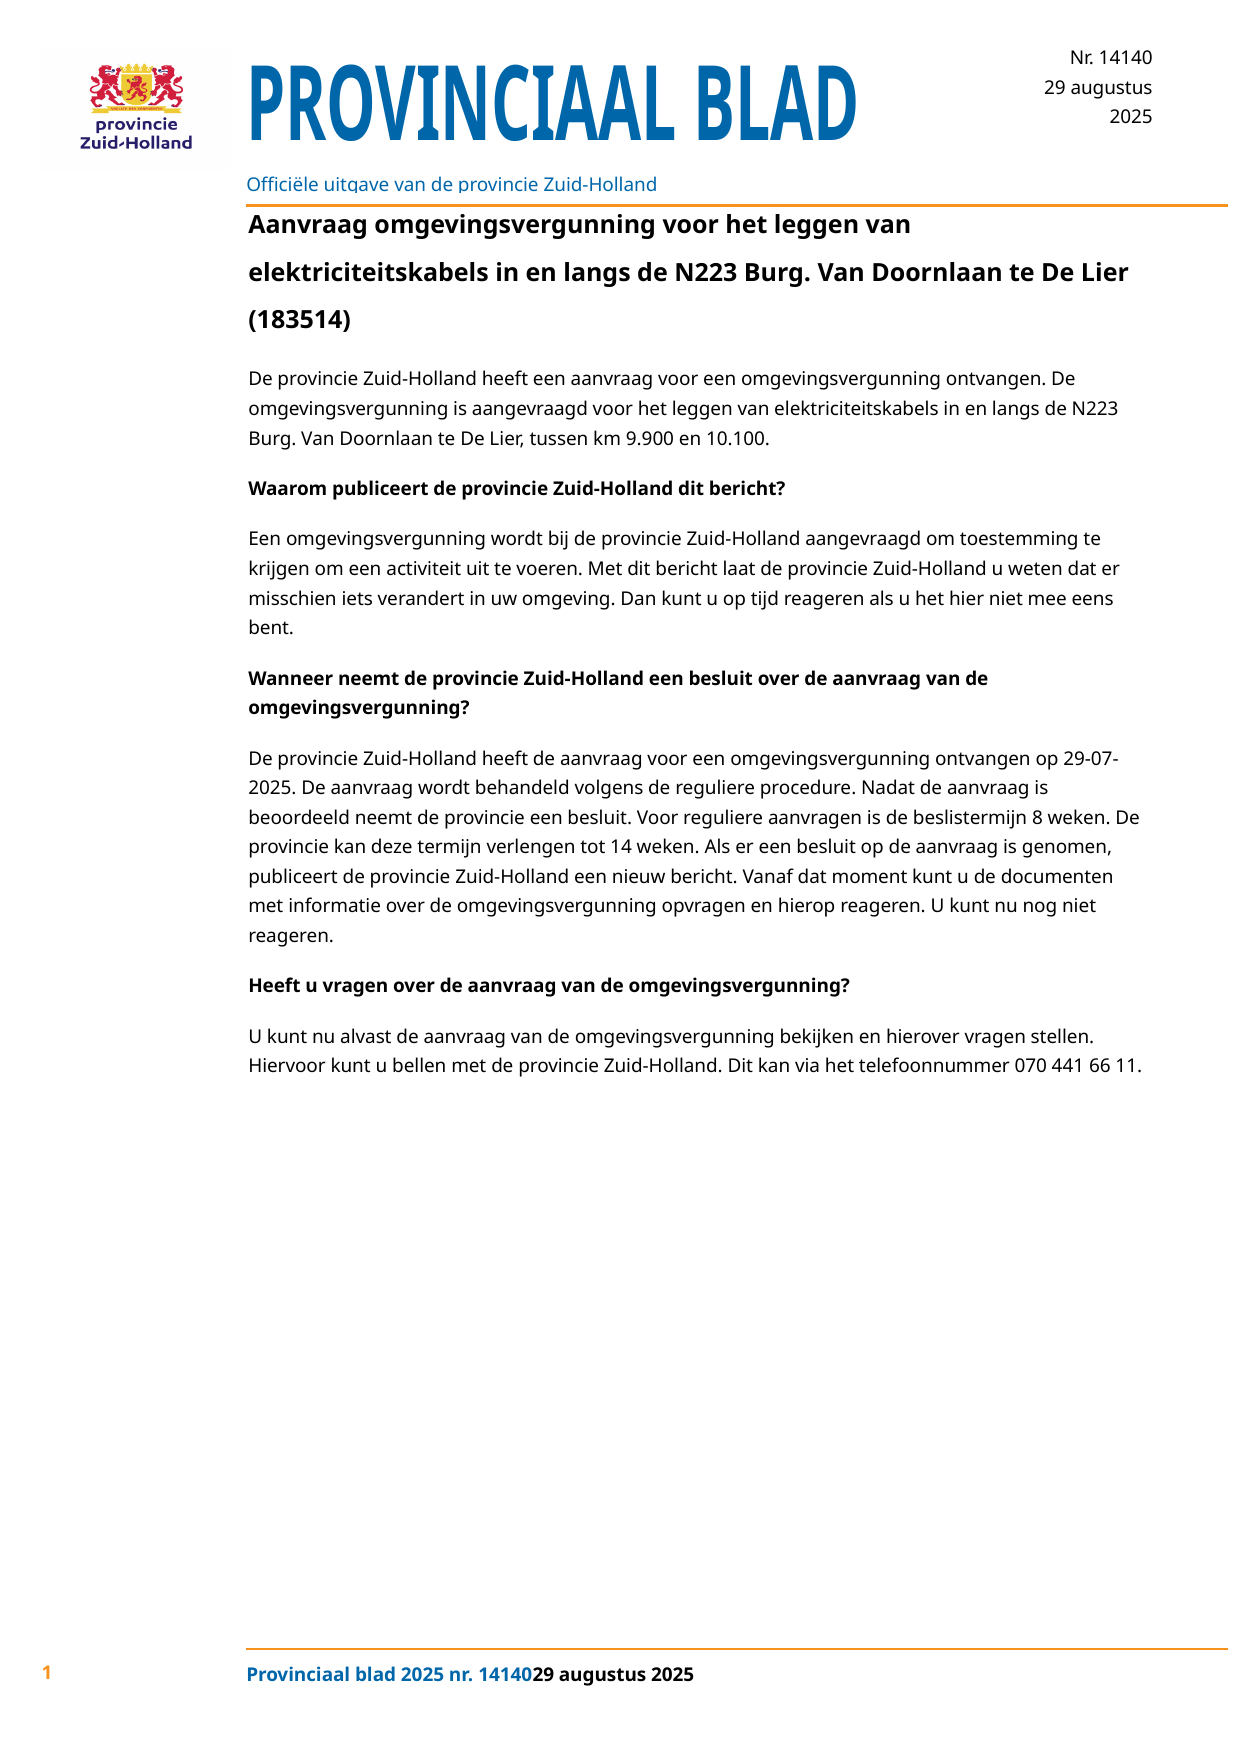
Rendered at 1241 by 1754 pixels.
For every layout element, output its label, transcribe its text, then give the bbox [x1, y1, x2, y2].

text U kunt nu alvast de aanvraag van de omgevingsvergunning bekijken en hierover vragen stellen. Hiervoor kunt u bellen met de provincie Zuid-Holland. Dit kan via het telefoonnummer 070 441 66 11. [248, 1023, 1152, 1078]
text De provincie Zuid-Holland heeft een aanvraag voor een omgevingsvergunning ontvangen. De omgevingsvergunning is aangevraagd voor het leggen van elektriciteitskabels in en langs de N223 Burg. Van Doornlaan te De Lier, tussen km 9.900 en 10.100. [248, 366, 1152, 450]
picture [41, 47, 231, 172]
text Waarom publiceert de provincie Zuid-Holland dit bericht? [248, 475, 1152, 501]
text Aanvraag omgevingsvergunning voor het leggen van elektriciteitskabels in en langs de N223 Burg. Van Doornlaan te De Lier (183514) [248, 207, 1152, 336]
text Een omgevingsvergunning wordt bij de provincie Zuid-Holland aangevraagd om toestemming te krijgen om een activiteit uit te voeren. Met dit bericht laat de provincie Zuid-Holland u weten dat er misschien iets verandert in uw omgeving. Dan kunt u op tijd reageren als u het hier niet mee eens bent. [248, 526, 1152, 640]
text De provincie Zuid-Holland heeft de aanvraag voor een omgevingsvergunning ontvangen op 29-07-2025. De aanvraag wordt behandeld volgens de reguliere procedure. Nadat de aanvraag is beoordeeld neemt de provincie een besluit. Voor reguliere aanvragen is de beslistermijn 8 weken. De provincie kan deze termijn verlengen tot 14 weken. Als er een besluit op de aanvraag is genomen, publiceert de provincie Zuid-Holland een nieuw bericht. Vanaf dat moment kunt u de documenten met informatie over de omgevingsvergunning opvragen en hierop reageren. U kunt nu nog niet reageren. [248, 745, 1152, 948]
text Heeft u vragen over de aanvraag van de omgevingsvergunning? [248, 973, 1152, 998]
text Wanneer neemt de provincie Zuid-Holland een besluit over de aanvraag van de omgevingsvergunning? [248, 665, 1152, 720]
